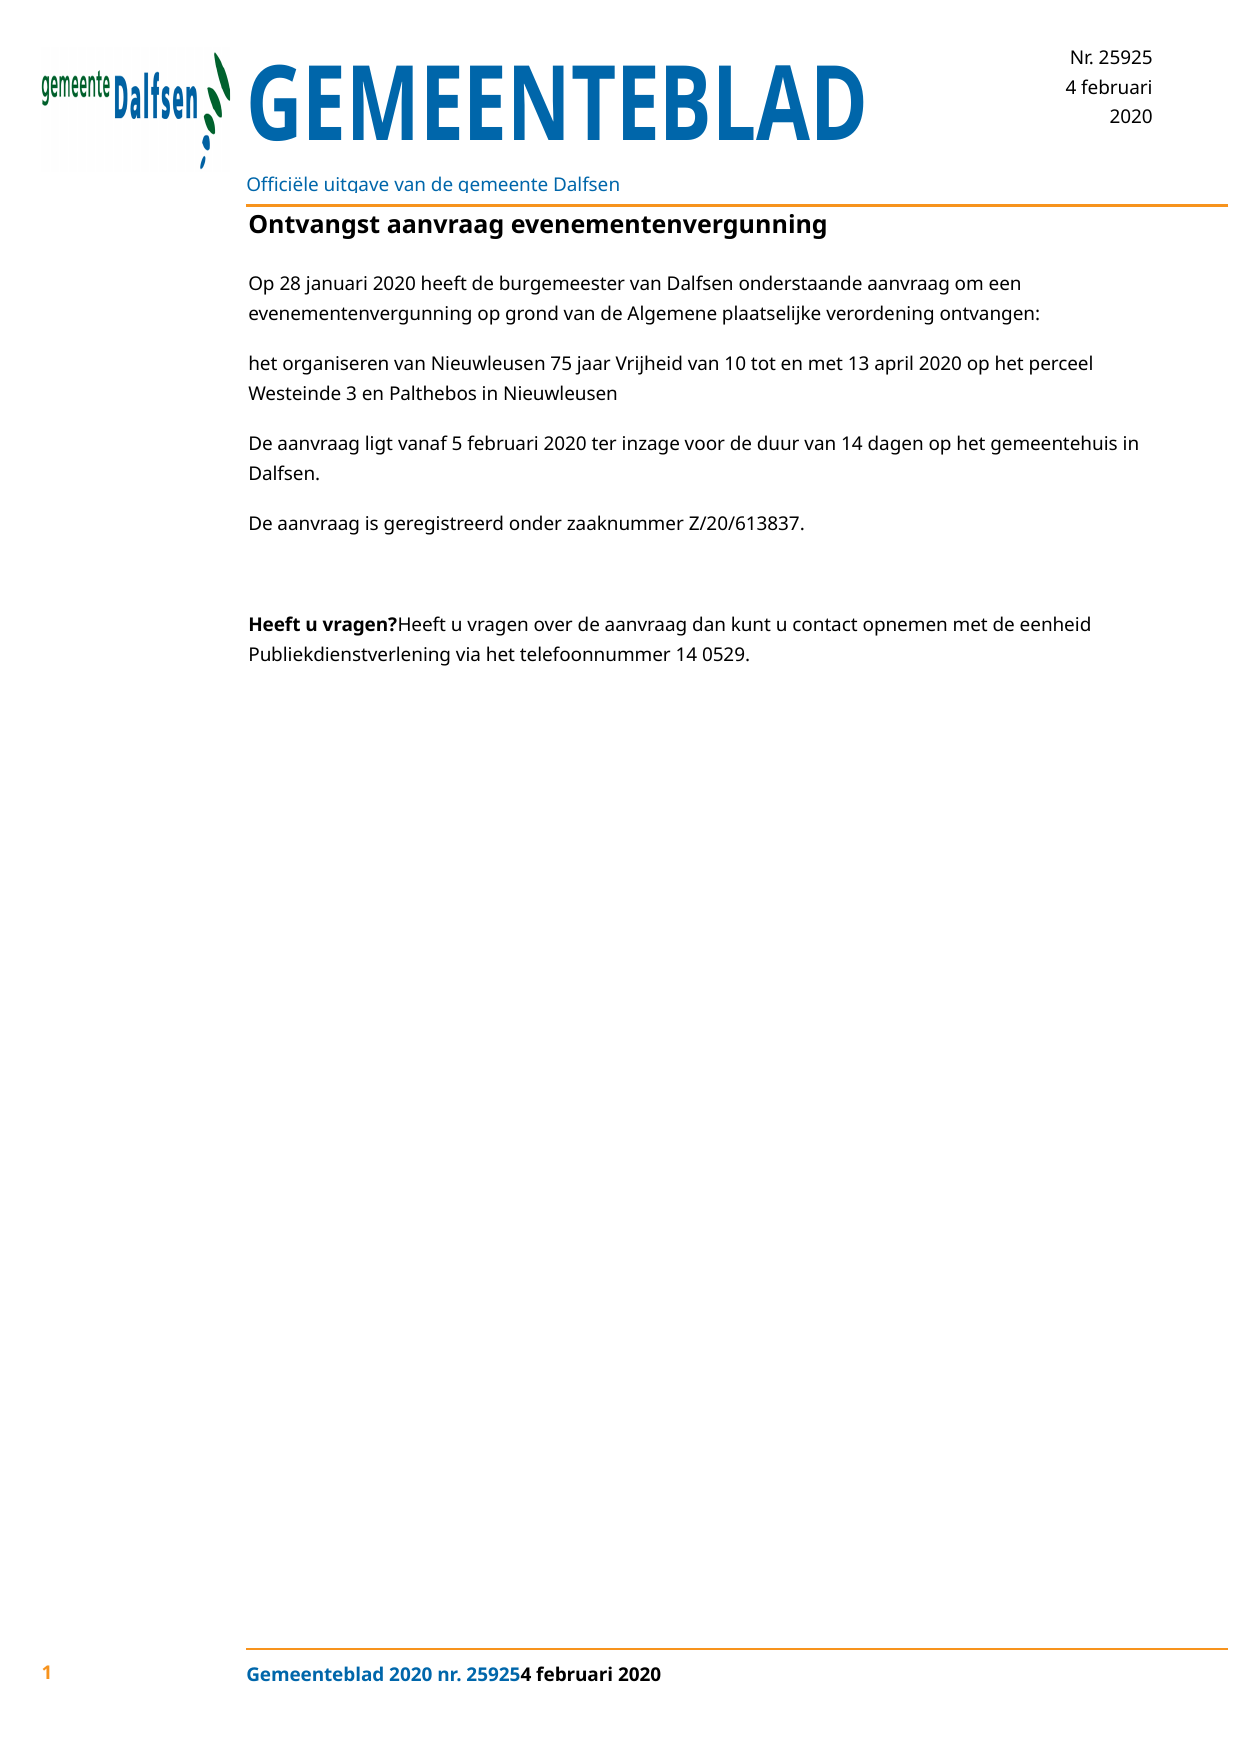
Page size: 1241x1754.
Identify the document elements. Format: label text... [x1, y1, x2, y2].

text Ontvangst aanvraag evenementenvergunning [248, 207, 1152, 241]
text De aanvraag is geregistreerd onder zaaknummer Z/20/613837. [248, 510, 1152, 536]
picture [41, 47, 231, 172]
text Op 28 januari 2020 heeft de burgemeester van Dalfsen onderstaande aanvraag om een evenementenvergunning op grond van de Algemene plaatselijke verordening ontvangen: [248, 270, 1152, 326]
text Heeft u vragen?Heeft u vragen over de aanvraag dan kunt u contact opnemen met de eenheid Publiekdienstverlening via het telefoonnummer 14 0529. [248, 611, 1152, 666]
text het organiseren van Nieuwleusen 75 jaar Vrijheid van 10 tot en met 13 april 2020 op het perceel Westeinde 3 en Palthebos in Nieuwleusen [248, 350, 1152, 406]
text De aanvraag ligt vanaf 5 februari 2020 ter inzage voor de duur van 14 dagen op het gemeentehuis in Dalfsen. [248, 430, 1152, 486]
